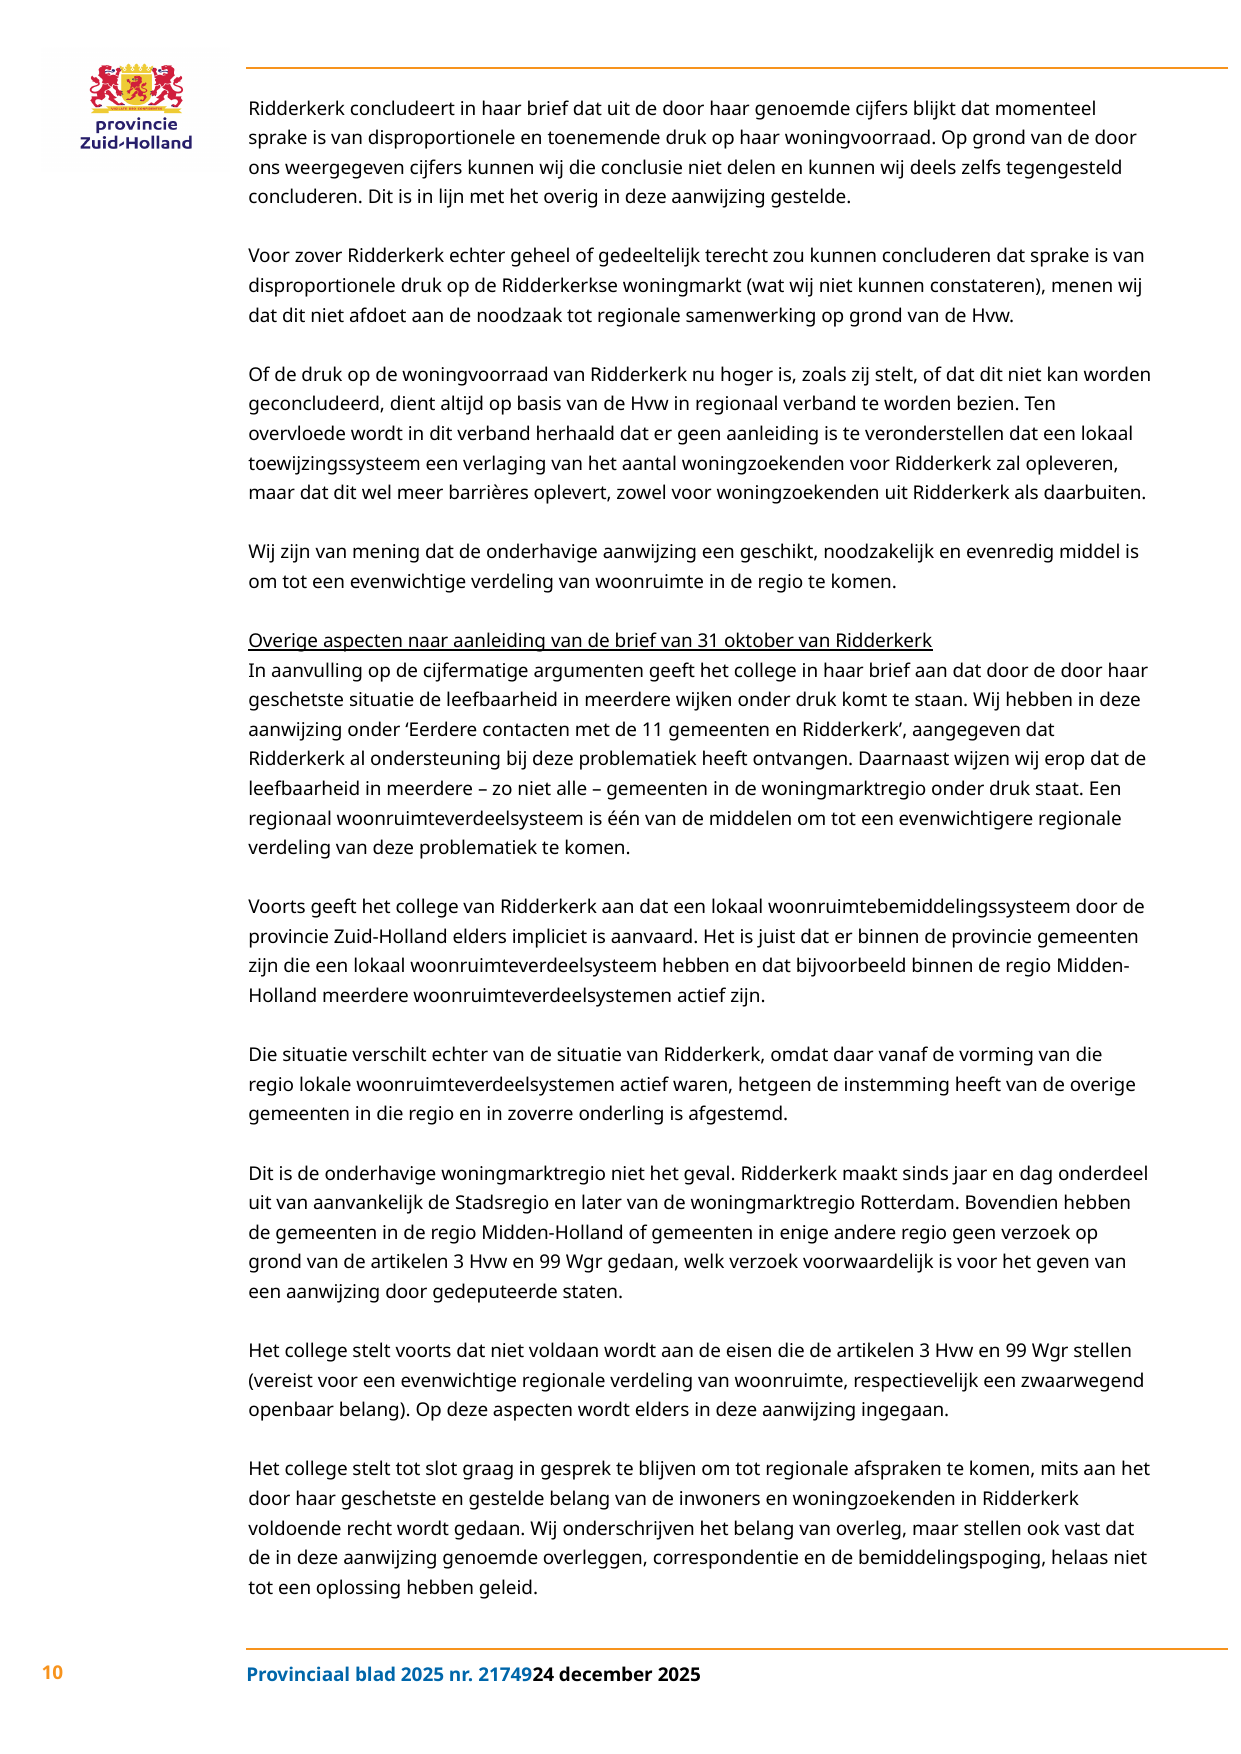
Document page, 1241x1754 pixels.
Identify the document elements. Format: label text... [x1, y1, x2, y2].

text Die situatie verschilt echter van de situatie van Ridderkerk, omdat daar vanaf de vorming van die regio lokale woonruimteverdeelsystemen actief waren, hetgeen de instemming heeft van de overige gemeenten in die regio en in zoverre onderling is afgestemd. [248, 1041, 1152, 1126]
text Wij zijn van mening dat de onderhavige aanwijzing een geschikt, noodzakelijk en evenredig middel is om tot een evenwichtige verdeling van woonruimte in de regio te komen. [248, 538, 1152, 594]
text Voor zover Ridderkerk echter geheel of gedeeltelijk terecht zou kunnen concluderen dat sprake is van disproportionele druk op de Ridderkerkse woningmarkt (wat wij niet kunnen constateren), menen wij dat dit niet afdoet aan de noodzaak tot regionale samenwerking op grond van de Hvw. [248, 243, 1152, 328]
text Voorts geeft het college van Ridderkerk aan dat een lokaal woonruimtebemiddelingssysteem door de provincie Zuid-Holland elders impliciet is aanvaard. Het is juist dat er binnen de provincie gemeenten zijn die een lokaal woonruimteverdeelsysteem hebben en dat bijvoorbeeld binnen de regio Midden-Holland meerdere woonruimteverdeelsystemen actief zijn. [248, 893, 1152, 1008]
text Het college stelt tot slot graag in gesprek te blijven om tot regionale afspraken te komen, mits aan het door haar geschetste en gestelde belang van de inwoners en woningzoekenden in Ridderkerk voldoende recht wordt gedaan. Wij onderschrijven het belang van overleg, maar stellen ook vast dat de in deze aanwijzing genoemde overleggen, correspondentie en de bemiddelingspoging, helaas niet tot een oplossing hebben geleid. [248, 1456, 1152, 1600]
picture [41, 47, 231, 172]
text Of de druk op de woningvoorraad van Ridderkerk nu hoger is, zoals zij stelt, of dat dit niet kan worden geconcludeerd, dient altijd op basis van de Hvw in regionaal verband te worden bezien. Ten overvloede wordt in dit verband herhaald dat er geen aanleiding is te veronderstellen dat een lokaal toewijzingssysteem een verlaging van het aantal woningzoekenden voor Ridderkerk zal opleveren, maar dat dit wel meer barrières oplevert, zowel voor woningzoekenden uit Ridderkerk als daarbuiten. [248, 361, 1152, 505]
text Dit is de onderhavige woningmarktregio niet het geval. Ridderkerk maakt sinds jaar en dag onderdeel uit van aanvankelijk de Stadsregio en later van de woningmarktregio Rotterdam. Bovendien hebben de gemeenten in de regio Midden-Holland of gemeenten in enige andere regio geen verzoek op grond van de artikelen 3 Hvw en 99 Wgr gedaan, welk verzoek voorwaardelijk is voor het geven van een aanwijzing door gedeputeerde staten. [248, 1160, 1152, 1304]
text Het college stelt voorts dat niet voldaan wordt aan de eisen die de artikelen 3 Hvw en 99 Wgr stellen (vereist voor een evenwichtige regionale verdeling van woonruimte, respectievelijk een zwaarwegend openbaar belang). Op deze aspecten wordt elders in deze aanwijzing ingegaan. [248, 1337, 1152, 1422]
text Ridderkerk concludeert in haar brief dat uit de door haar genoemde cijfers blijkt dat momenteel sprake is van disproportionele en toenemende druk op haar woningvoorraad. Op grond van de door ons weergegeven cijfers kunnen wij die conclusie niet delen en kunnen wij deels zelfs tegengesteld concluderen. Dit is in lijn met het overig in deze aanwijzing gestelde. [248, 95, 1152, 209]
text In aanvulling op de cijfermatige argumenten geeft het college in haar brief aan dat door de door haar geschetste situatie de leefbaarheid in meerdere wijken onder druk komt te staan. Wij hebben in deze aanwijzing onder ‘Eerdere contacten met de 11 gemeenten en Ridderkerk’, aangegeven dat Ridderkerk al ondersteuning bij deze problematiek heeft ontvangen. Daarnaast wijzen wij erop dat de leefbaarheid in meerdere – zo niet alle – gemeenten in de woningmarktregio onder druk staat. Een regionaal woonruimteverdeelsysteem is één van de middelen om tot een evenwichtigere regionale verdeling van deze problematiek te komen. [248, 657, 1152, 860]
text Overige aspecten naar aanleiding van de brief van 31 oktober van Ridderkerk [248, 627, 1152, 653]
